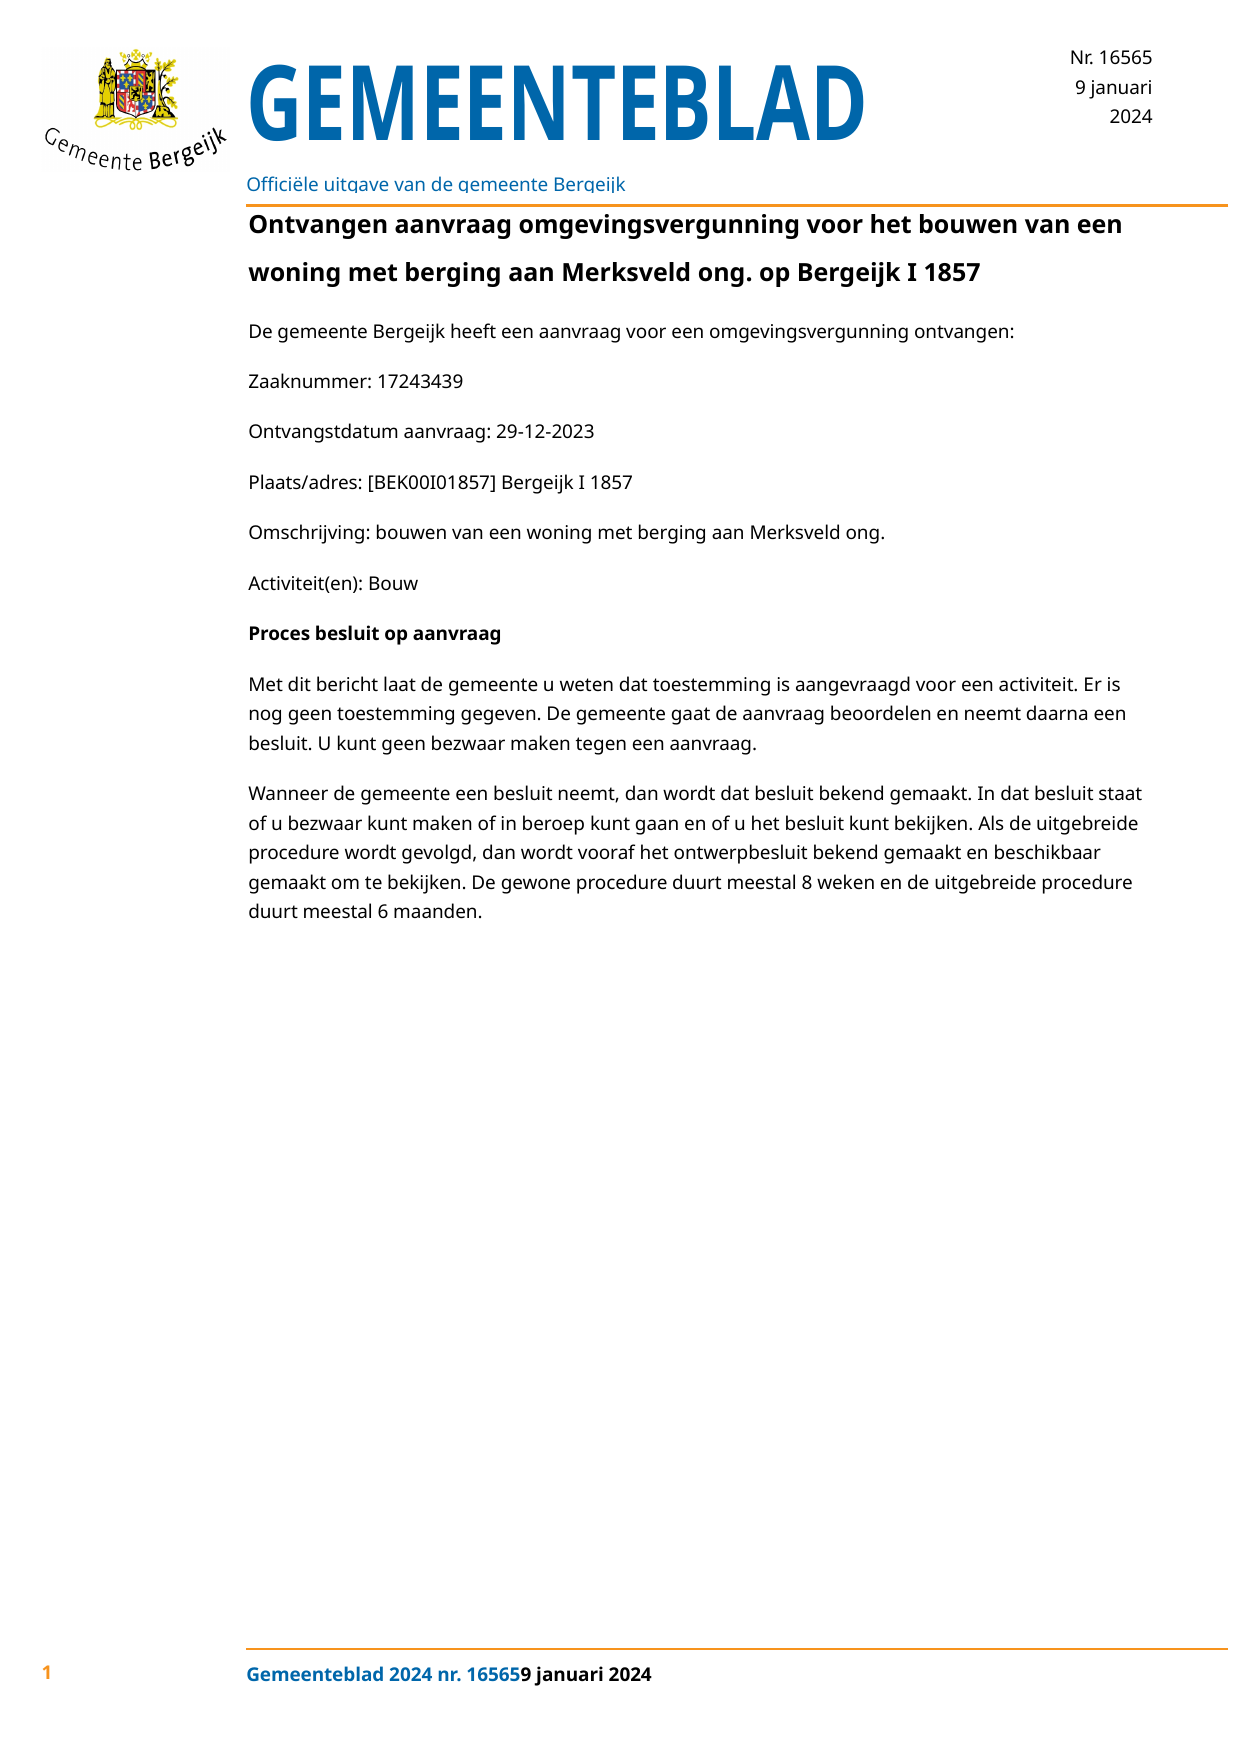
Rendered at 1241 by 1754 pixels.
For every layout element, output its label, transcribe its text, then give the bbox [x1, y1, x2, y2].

text Activiteit(en): Bouw [248, 570, 1152, 596]
text Met dit bericht laat de gemeente u weten dat toestemming is aangevraagd voor een activiteit. Er is nog geen toestemming gegeven. De gemeente gaat de aanvraag beoordelen en neemt daarna een besluit. U kunt geen bezwaar maken tegen een aanvraag. [248, 671, 1152, 756]
text Plaats/adres: [BEK00I01857] Bergeijk I 1857 [248, 469, 1152, 495]
text Omschrijving: bouwen van een woning met berging aan Merksveld ong. [248, 519, 1152, 545]
text De gemeente Bergeijk heeft een aanvraag voor een omgevingsvergunning ontvangen: [248, 318, 1152, 344]
text Ontvangstdatum aanvraag: 29-12-2023 [248, 419, 1152, 444]
text Wanneer de gemeente een besluit neemt, dan wordt dat besluit bekend gemaakt. In dat besluit staat of u bezwaar kunt maken of in beroep kunt gaan en of u het besluit kunt bekijken. Als de uitgebreide procedure wordt gevolgd, dan wordt vooraf het ontwerpbesluit bekend gemaakt en beschikbaar gemaakt om te bekijken. De gewone procedure duurt meestal 8 weken en de uitgebreide procedure duurt meestal 6 maanden. [248, 780, 1152, 924]
text Zaaknummer: 17243439 [248, 368, 1152, 394]
picture [41, 47, 231, 172]
text Proces besluit op aanvraag [248, 620, 1152, 646]
text Ontvangen aanvraag omgevingsvergunning voor het bouwen van een woning met berging aan Merksveld ong. op Bergeijk I 1857 [248, 207, 1152, 288]
